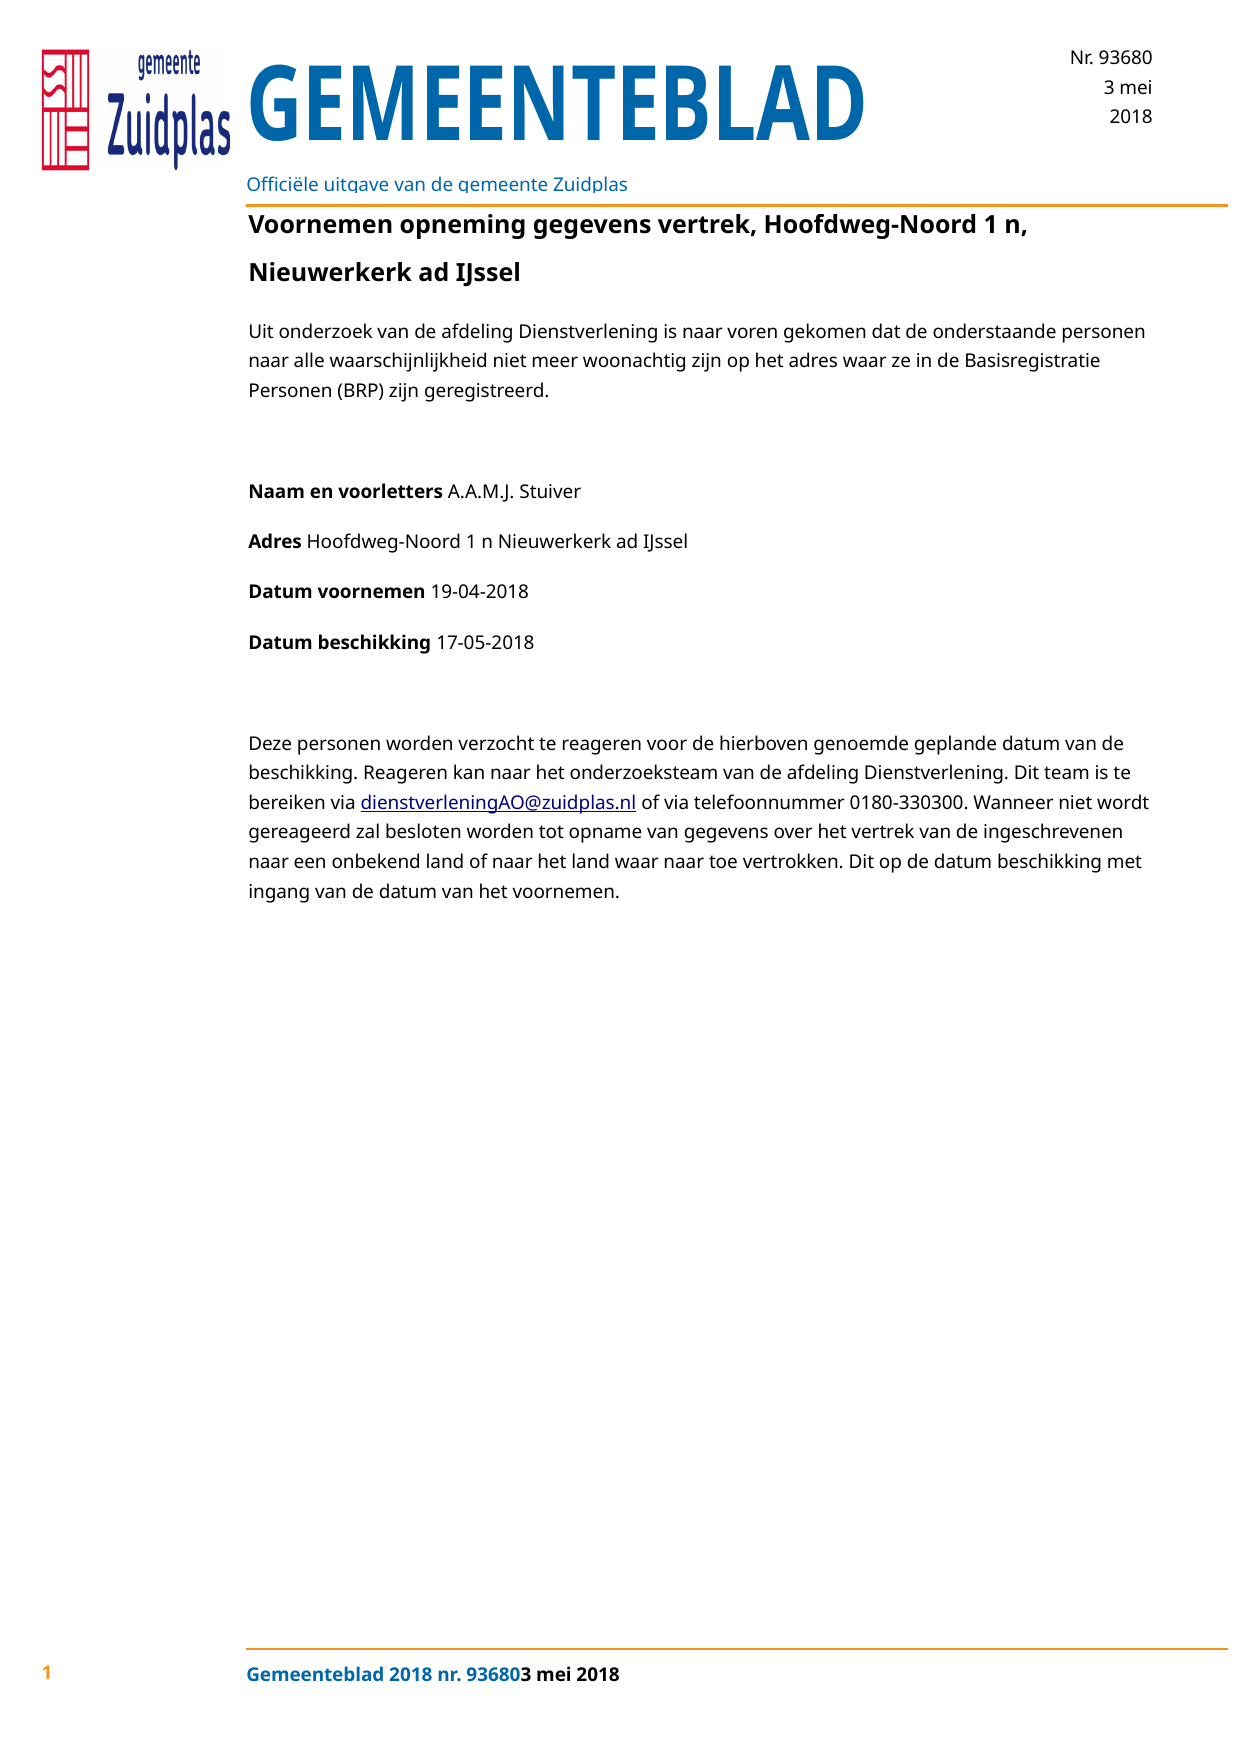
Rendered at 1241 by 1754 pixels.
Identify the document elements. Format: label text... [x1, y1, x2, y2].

text Deze personen worden verzocht te reageren voor de hierboven genoemde geplande datum van de beschikking. Reageren kan naar het onderzoeksteam van de afdeling Dienstverlening. Dit team is te bereiken via dienstverleningAO@zuidplas.nl of via telefoonnummer 0180-330300. Wanneer niet wordt gereageerd zal besloten worden tot opname van gegevens over het vertrek van de ingeschrevenen naar een onbekend land of naar het land waar naar toe vertrokken. Dit op de datum beschikking met ingang van de datum van het voornemen. [248, 730, 1152, 904]
text Adres Hoofdweg-Noord 1 n Nieuwerkerk ad IJssel [248, 528, 1152, 554]
text Datum beschikking 17-05-2018 [248, 629, 1152, 655]
text Uit onderzoek van de afdeling Dienstverlening is naar voren gekomen dat de onderstaande personen naar alle waarschijnlijkheid niet meer woonachtig zijn op het adres waar ze in de Basisregistratie Personen (BRP) zijn geregistreerd. [248, 318, 1152, 403]
picture [41, 47, 231, 172]
text Naam en voorletters A.A.M.J. Stuiver [248, 478, 1152, 504]
text Voornemen opneming gegevens vertrek, Hoofdweg-Noord 1 n, Nieuwerkerk ad IJssel [248, 207, 1152, 288]
text Datum voornemen 19-04-2018 [248, 579, 1152, 604]
